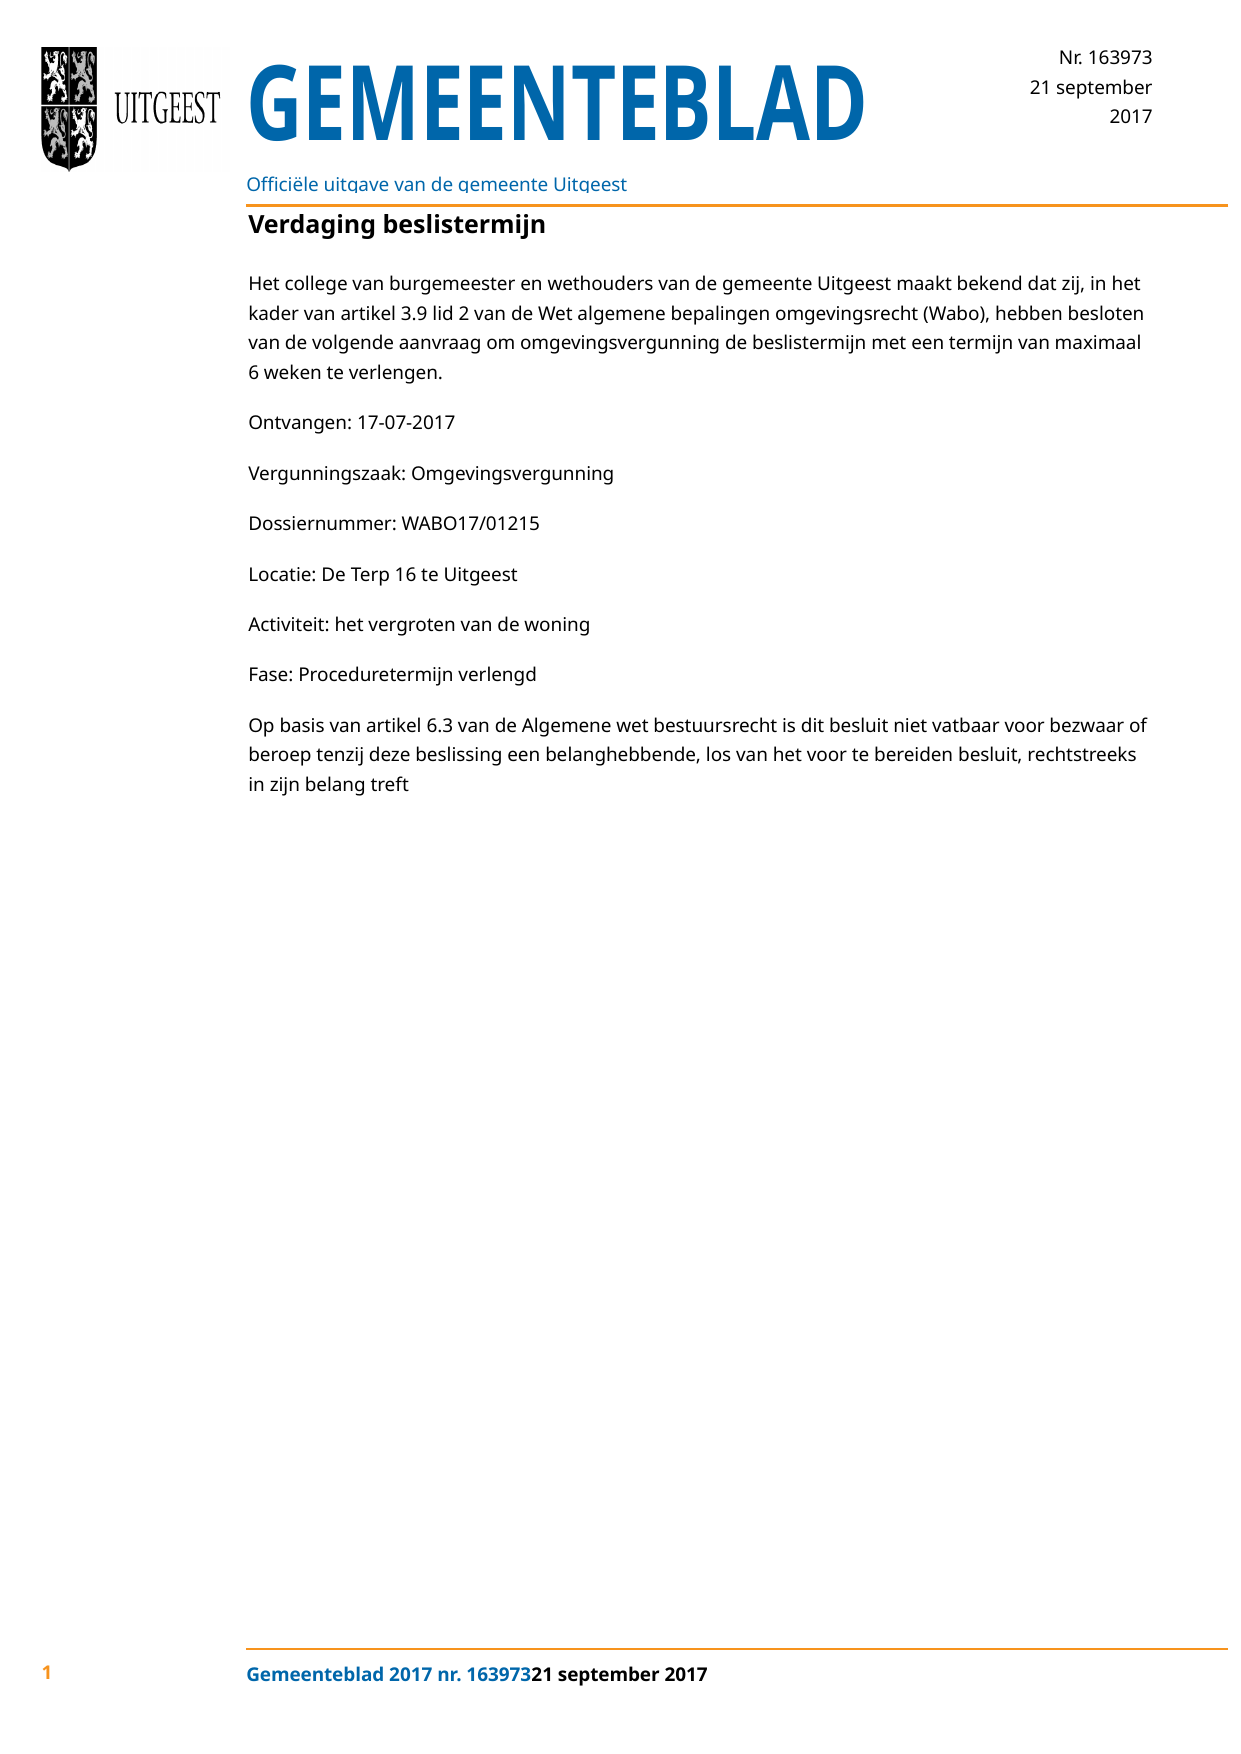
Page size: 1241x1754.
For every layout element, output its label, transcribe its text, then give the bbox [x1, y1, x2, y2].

text Fase: Proceduretermijn verlengd [248, 662, 1152, 687]
picture [41, 47, 231, 172]
text Op basis van artikel 6.3 van de Algemene wet bestuursrecht is dit besluit niet vatbaar voor bezwaar of beroep tenzij deze beslissing een belanghebbende, los van het voor te bereiden besluit, rechtstreeks in zijn belang treft [248, 712, 1152, 797]
text Verdaging beslistermijn [248, 207, 1152, 241]
text Activiteit: het vergroten van de woning [248, 611, 1152, 637]
text Het college van burgemeester en wethouders van de gemeente Uitgeest maakt bekend dat zij, in het kader van artikel 3.9 lid 2 van de Wet algemene bepalingen omgevingsrecht (Wabo), hebben besloten van de volgende aanvraag om omgevingsvergunning de beslistermijn met een termijn van maximaal 6 weken te verlengen. [248, 270, 1152, 385]
text Locatie: De Terp 16 te Uitgeest [248, 561, 1152, 586]
text Dossiernummer: WABO17/01215 [248, 510, 1152, 536]
text Vergunningszaak: Omgevingsvergunning [248, 460, 1152, 486]
text Ontvangen: 17-07-2017 [248, 409, 1152, 435]
